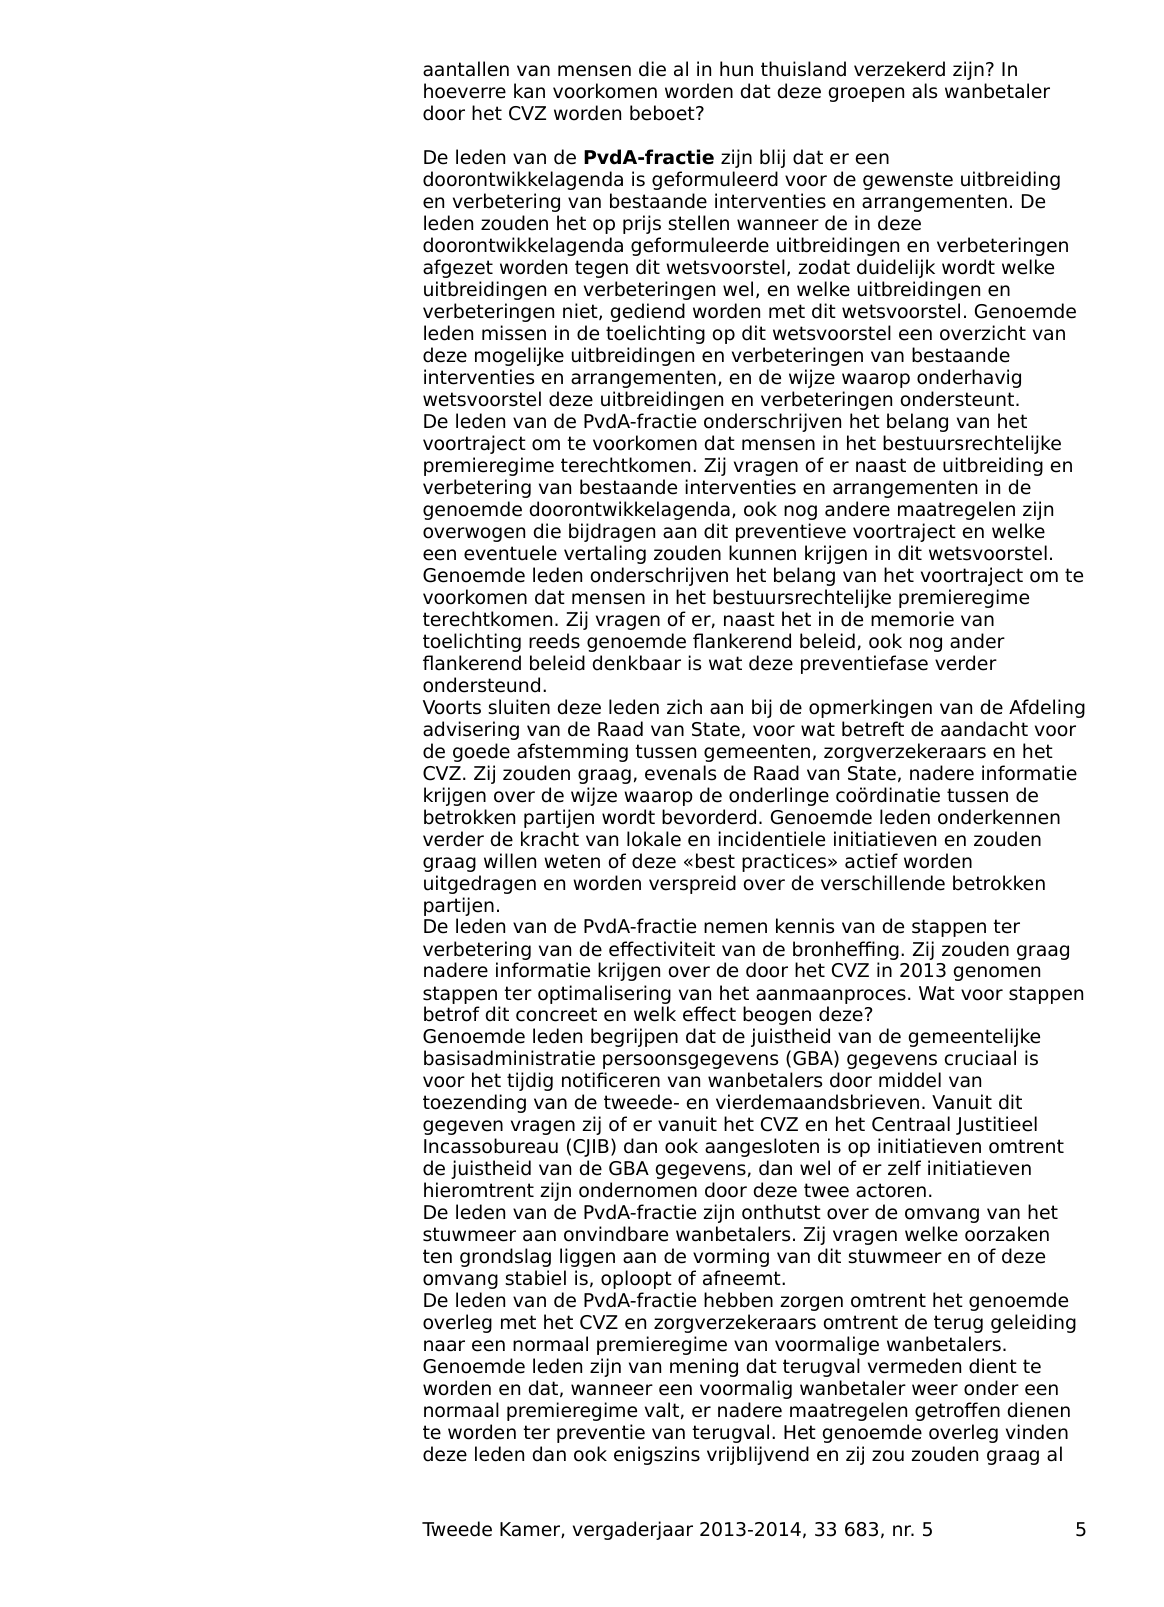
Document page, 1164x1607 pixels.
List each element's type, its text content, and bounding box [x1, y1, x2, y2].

text De leden van de PvdA-fractie onderschrijven het belang van het voortraject om te voorkomen dat mensen in het bestuursrechtelijke premieregime terechtkomen. Zij vragen of er naast de uitbreiding en verbetering van bestaande interventies en arrangementen in de genoemde doorontwikkelagenda, ook nog andere maatregelen zijn overwogen die bijdragen aan dit preventieve voortraject en welke een eventuele vertaling zouden kunnen krijgen in dit wetsvoorstel. [422, 411, 1087, 565]
text aantallen van mensen die al in hun thuisland verzekerd zijn? In hoeverre kan voorkomen worden dat deze groepen als wanbetaler door het CVZ worden beboet? [422, 59, 1087, 125]
text Voorts sluiten deze leden zich aan bij de opmerkingen van de Afdeling advisering van de Raad van State, voor wat betreft de aandacht voor de goede afstemming tussen gemeenten, zorgverzekeraars en het CVZ. Zij zouden graag, evenals de Raad van State, nadere informatie krijgen over de wijze waarop de onderlinge coördinatie tussen de betrokken partijen wordt bevorderd. Genoemde leden onderkennen verder de kracht van lokale en incidentiele initiatieven en zouden graag willen weten of deze «best practices» actief worden uitgedragen en worden verspreid over de verschillende betrokken partijen. [422, 697, 1087, 916]
text De leden van de PvdA-fractie hebben zorgen omtrent het genoemde overleg met het CVZ en zorgverzekeraars omtrent de terug geleiding naar een normaal premieregime van voormalige wanbetalers. Genoemde leden zijn van mening dat terugval vermeden dient te worden en dat, wanneer een voormalig wanbetaler weer onder een normaal premieregime valt, er nadere maatregelen getroffen dienen te worden ter preventie van terugval. Het genoemde overleg vinden deze leden dan ook enigszins vrijblijvend en zij zou zouden graag al [422, 1290, 1087, 1466]
text Genoemde leden onderschrijven het belang van het voortraject om te voorkomen dat mensen in het bestuursrechtelijke premieregime terechtkomen. Zij vragen of er, naast het in de memorie van toelichting reeds genoemde flankerend beleid, ook nog ander flankerend beleid denkbaar is wat deze preventiefase verder ondersteund. [422, 565, 1087, 697]
text De leden van de PvdA-fractie zijn onthutst over de omvang van het stuwmeer aan onvindbare wanbetalers. Zij vragen welke oorzaken ten grondslag liggen aan de vorming van dit stuwmeer en of deze omvang stabiel is, oploopt of afneemt. [422, 1202, 1087, 1290]
text De leden van de PvdA-fractie zijn blij dat er een doorontwikkelagenda is geformuleerd voor de gewenste uitbreiding en verbetering van bestaande interventies en arrangementen. De leden zouden het op prijs stellen wanneer de in deze doorontwikkelagenda geformuleerde uitbreidingen en verbeteringen afgezet worden tegen dit wetsvoorstel, zodat duidelijk wordt welke uitbreidingen en verbeteringen wel, en welke uitbreidingen en verbeteringen niet, gediend worden met dit wetsvoorstel. Genoemde leden missen in de toelichting op dit wetsvoorstel een overzicht van deze mogelijke uitbreidingen en verbeteringen van bestaande interventies en arrangementen, en de wijze waarop onderhavig wetsvoorstel deze uitbreidingen en verbeteringen ondersteunt. [422, 147, 1087, 411]
text De leden van de PvdA-fractie nemen kennis van de stappen ter verbetering van de effectiviteit van de bronheffing. Zij zouden graag nadere informatie krijgen over de door het CVZ in 2013 genomen stappen ter optimalisering van het aanmaanproces. Wat voor stappen betrof dit concreet en welk effect beogen deze? [422, 916, 1087, 1026]
text Genoemde leden begrijpen dat de juistheid van de gemeentelijke basisadministratie persoonsgegevens (GBA) gegevens cruciaal is voor het tijdig notificeren van wanbetalers door middel van toezending van de tweede- en vierdemaandsbrieven. Vanuit dit gegeven vragen zij of er vanuit het CVZ en het Centraal Justitieel Incassobureau (CJIB) dan ook aangesloten is op initiatieven omtrent de juistheid van de GBA gegevens, dan wel of er zelf initiatieven hieromtrent zijn ondernomen door deze twee actoren. [422, 1026, 1087, 1202]
